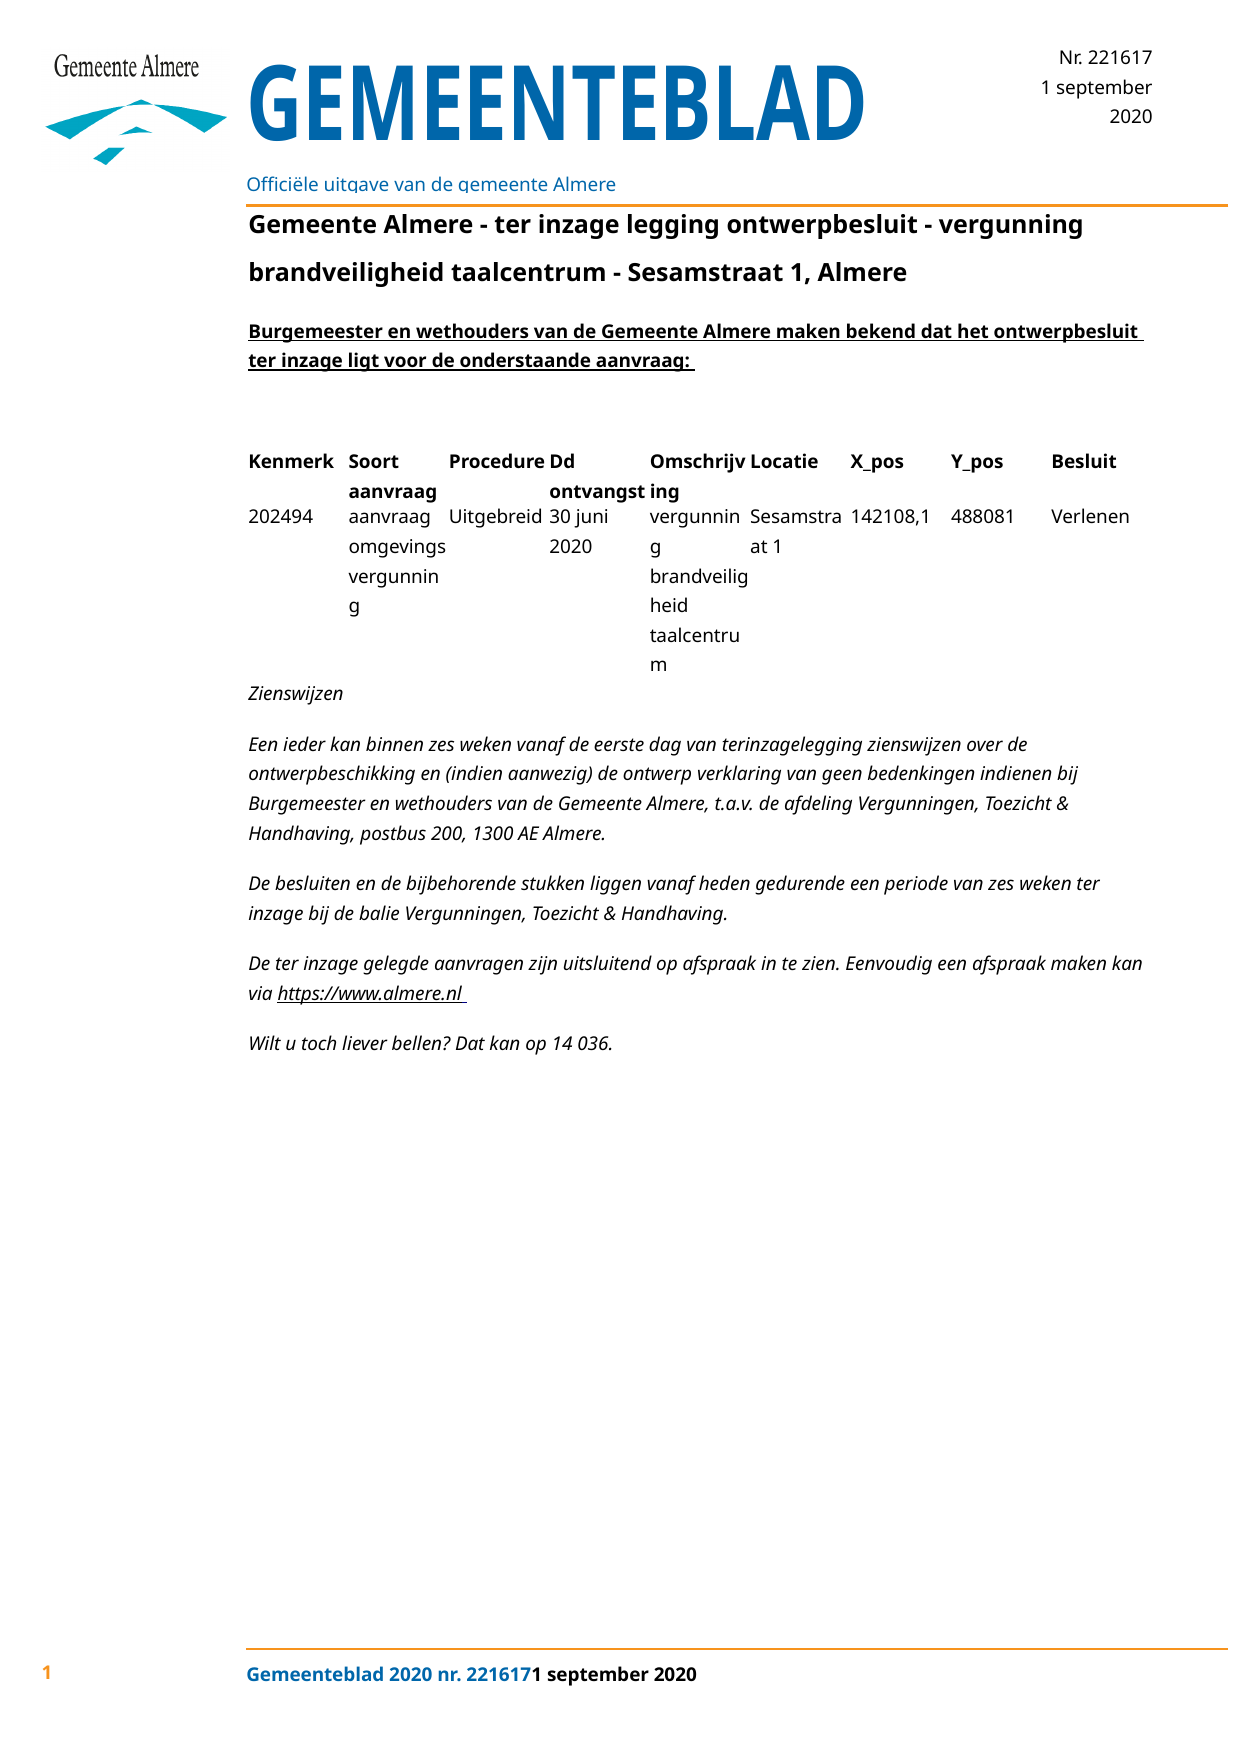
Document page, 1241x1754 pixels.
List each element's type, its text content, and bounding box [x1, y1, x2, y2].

table_header Locatie [750, 449, 850, 504]
picture [41, 47, 231, 172]
text De ter inzage gelegde aanvragen zijn uitsluitend op afspraak in te zien. Eenvoudig een afspraak maken kan via https://www.almere.nl [248, 950, 1152, 1006]
table_cell Sesamstraat 1 [750, 504, 850, 677]
text Gemeente Almere - ter inzage legging ontwerpbesluit - vergunning brandveiligheid taalcentrum - Sesamstraat 1, Almere [248, 207, 1152, 288]
text De besluiten en de bijbehorende stukken liggen vanaf heden gedurende een periode van zes weken ter inzage bij de balie Vergunningen, Toezicht & Handhaving. [248, 870, 1152, 926]
table_cell aanvraag omgevingsvergunning [348, 504, 449, 677]
table_cell 488081 [951, 504, 1051, 677]
table_cell 202494 [248, 504, 348, 677]
table_header Omschrijving [650, 449, 750, 504]
table_header Procedure [449, 449, 549, 504]
text Burgemeester en wethouders van de Gemeente Almere maken bekend dat het ontwerpbesluit ter inzage ligt voor de onderstaande aanvraag: [248, 318, 1152, 373]
table_header Y_pos [951, 449, 1051, 504]
table_cell 142108,1 [850, 504, 951, 677]
table_header Soort aanvraag [348, 449, 449, 504]
text Wilt u toch liever bellen? Dat kan op 14 036. [248, 1030, 1152, 1056]
table_header Kenmerk [248, 449, 348, 504]
table_header Dd ontvangst [549, 449, 649, 504]
table_cell vergunning brandveiligheid taalcentrum [650, 504, 750, 677]
text Een ieder kan binnen zes weken vanaf de eerste dag van terinzagelegging zienswijzen over de ontwerpbeschikking en (indien aanwezig) de ontwerp verklaring van geen bedenkingen indienen bij Burgemeester en wethouders van de Gemeente Almere, t.a.v. de afdeling Vergunningen, Toezicht & Handhaving, postbus 200, 1300 AE Almere. [248, 731, 1152, 846]
table_cell Verlenen [1051, 504, 1152, 677]
text Zienswijzen [248, 681, 1152, 706]
table_header X_pos [850, 449, 951, 504]
table_header Besluit [1051, 449, 1152, 504]
table_cell 30 juni 2020 [549, 504, 649, 677]
table_cell Uitgebreid [449, 504, 549, 677]
